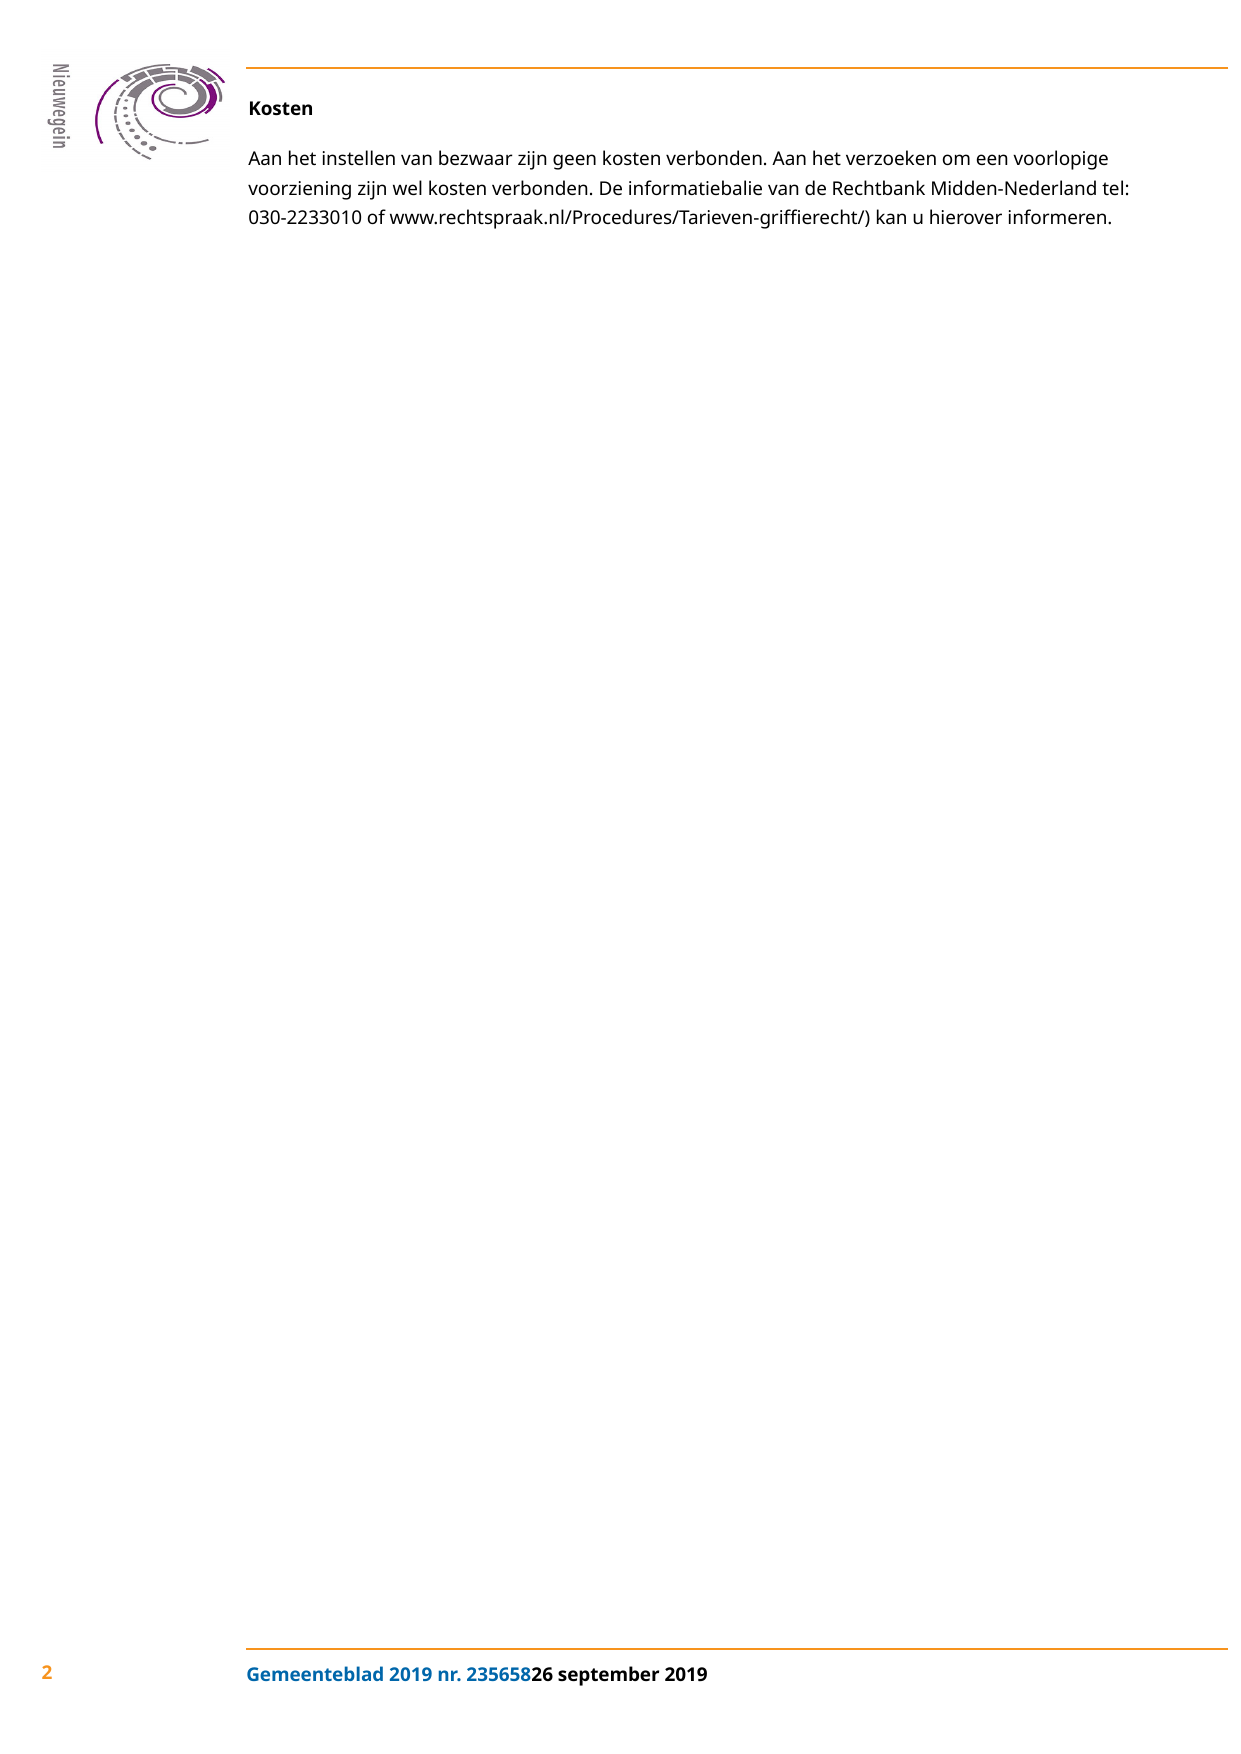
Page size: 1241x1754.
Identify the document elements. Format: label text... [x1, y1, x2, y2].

text Kosten [248, 95, 1152, 121]
text Aan het instellen van bezwaar zijn geen kosten verbonden. Aan het verzoeken om een voorlopige voorziening zijn wel kosten verbonden. De informatiebalie van de Rechtbank Midden-Nederland tel: 030-2233010 of www.rechtspraak.nl/Procedures/Tarieven-griffierecht/) kan u hierover informeren. [248, 145, 1152, 230]
picture [41, 47, 231, 172]
